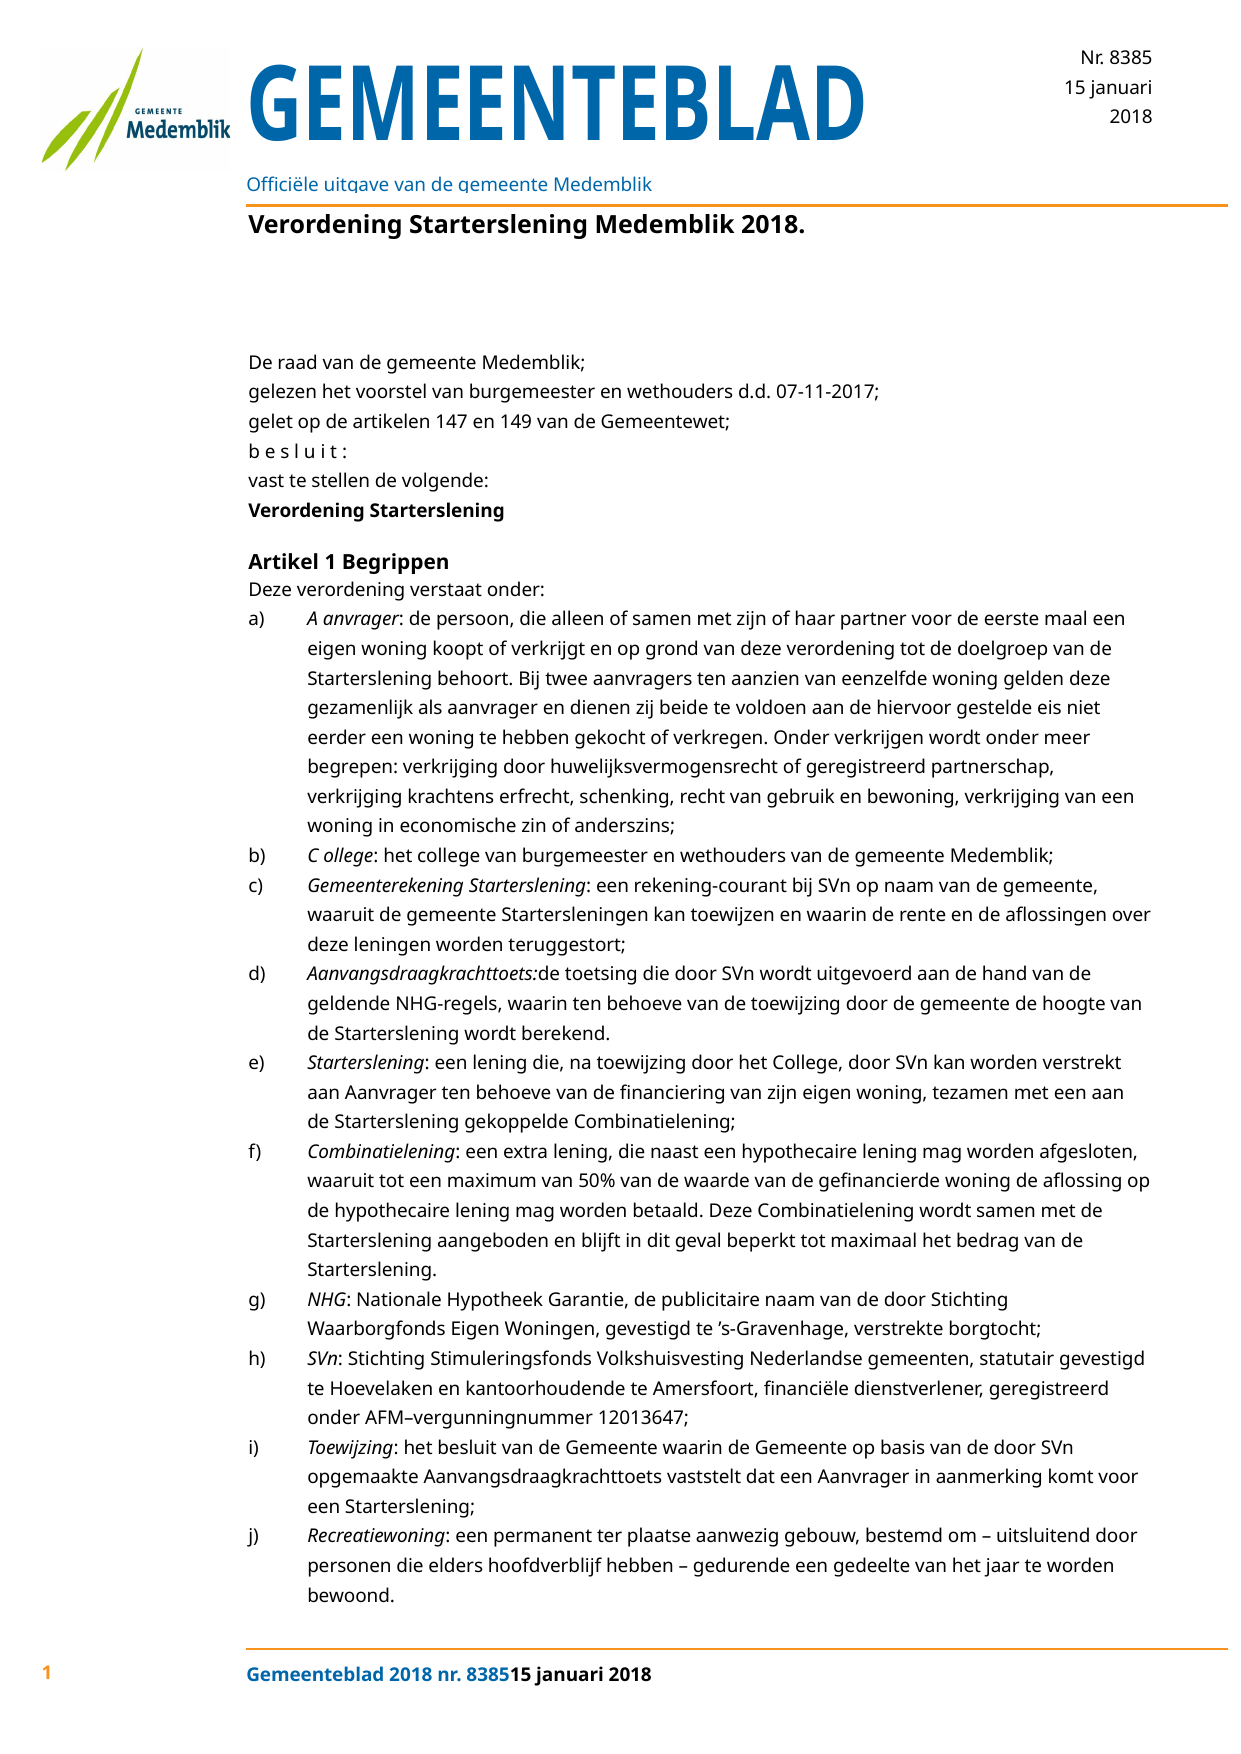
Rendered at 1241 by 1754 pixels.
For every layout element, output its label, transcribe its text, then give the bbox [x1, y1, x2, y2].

text Verordening Starterslening [248, 497, 1152, 523]
list Starterslening: een lening die, na toewijzing door het College, door SVn kan worden verstrekt aan Aanvrager ten behoeve van de financiering van zijn eigen woning, tezamen met een aan de Starterslening gekoppelde Combinatielening; [248, 1049, 1152, 1134]
text b e s l u i t : [248, 438, 1152, 464]
text Deze verordening verstaat onder: [248, 576, 1152, 602]
text De raad van de gemeente Medemblik; [248, 349, 1152, 375]
list Aanvangsdraagkrachttoets:de toetsing die door SVn wordt uitgevoerd aan de hand van de geldende NHG-regels, waarin ten behoeve van de toewijzing door de gemeente de hoogte van de Starterslening wordt berekend. [248, 961, 1152, 1045]
text Artikel 1 Begrippen [248, 547, 1152, 576]
list A anvrager: de persoon, die alleen of samen met zijn of haar partner voor de eerste maal een eigen woning koopt of verkrijgt en op grond van deze verordening tot de doelgroep van de Starterslening behoort. Bij twee aanvragers ten aanzien van eenzelfde woning gelden deze gezamenlijk als aanvrager en dienen zij beide te voldoen aan de hiervoor gestelde eis niet eerder een woning te hebben gekocht of verkregen. Onder verkrijgen wordt onder meer begrepen: verkrijging door huwelijksvermogensrecht of geregistreerd partnerschap, verkrijging krachtens erfrecht, schenking, recht van gebruik en bewoning, verkrijging van een woning in economische zin of anderszins; [248, 606, 1152, 838]
list Toewijzing: het besluit van de Gemeente waarin de Gemeente op basis van de door SVn opgemaakte Aanvangsdraagkrachttoets vaststelt dat een Aanvrager in aanmerking komt voor een Starterslening; [248, 1434, 1152, 1519]
list Recreatiewoning: een permanent ter plaatse aanwezig gebouw, bestemd om – uitsluitend door personen die elders hoofdverblijf hebben – gedurende een gedeelte van het jaar te worden bewoond. [248, 1523, 1152, 1607]
list NHG: Nationale Hypotheek Garantie, de publicitaire naam van de door Stichting Waarborgfonds Eigen Woningen, gevestigd te ’s-Gravenhage, verstrekte borgtocht; [248, 1286, 1152, 1341]
text vast te stellen de volgende: [248, 467, 1152, 493]
list C ollege: het college van burgemeester en wethouders van de gemeente Medemblik; [248, 842, 1152, 868]
text Verordening Starterslening Medemblik 2018. [248, 207, 1152, 241]
list SVn: Stichting Stimuleringsfonds Volkshuisvesting Nederlandse gemeenten, statutair gevestigd te Hoevelaken en kantoorhoudende te Amersfoort, financiële dienstverlener, geregistreerd onder AFM–vergunningnummer 12013647; [248, 1345, 1152, 1430]
text gelet op de artikelen 147 en 149 van de Gemeentewet; [248, 408, 1152, 434]
picture [41, 47, 231, 172]
text gelezen het voorstel van burgemeester en wethouders d.d. 07-11-2017; [248, 379, 1152, 404]
list Combinatielening: een extra lening, die naast een hypothecaire lening mag worden afgesloten, waaruit tot een maximum van 50% van de waarde van de gefinancierde woning de aflossing op de hypothecaire lening mag worden betaald. Deze Combinatielening wordt samen met de Starterslening aangeboden en blijft in dit geval beperkt tot maximaal het bedrag van de Starterslening. [248, 1138, 1152, 1282]
list Gemeenterekening Starterslening: een rekening-courant bij SVn op naam van de gemeente, waaruit de gemeente Startersleningen kan toewijzen en waarin de rente en de aflossingen over deze leningen worden teruggestort; [248, 872, 1152, 957]
